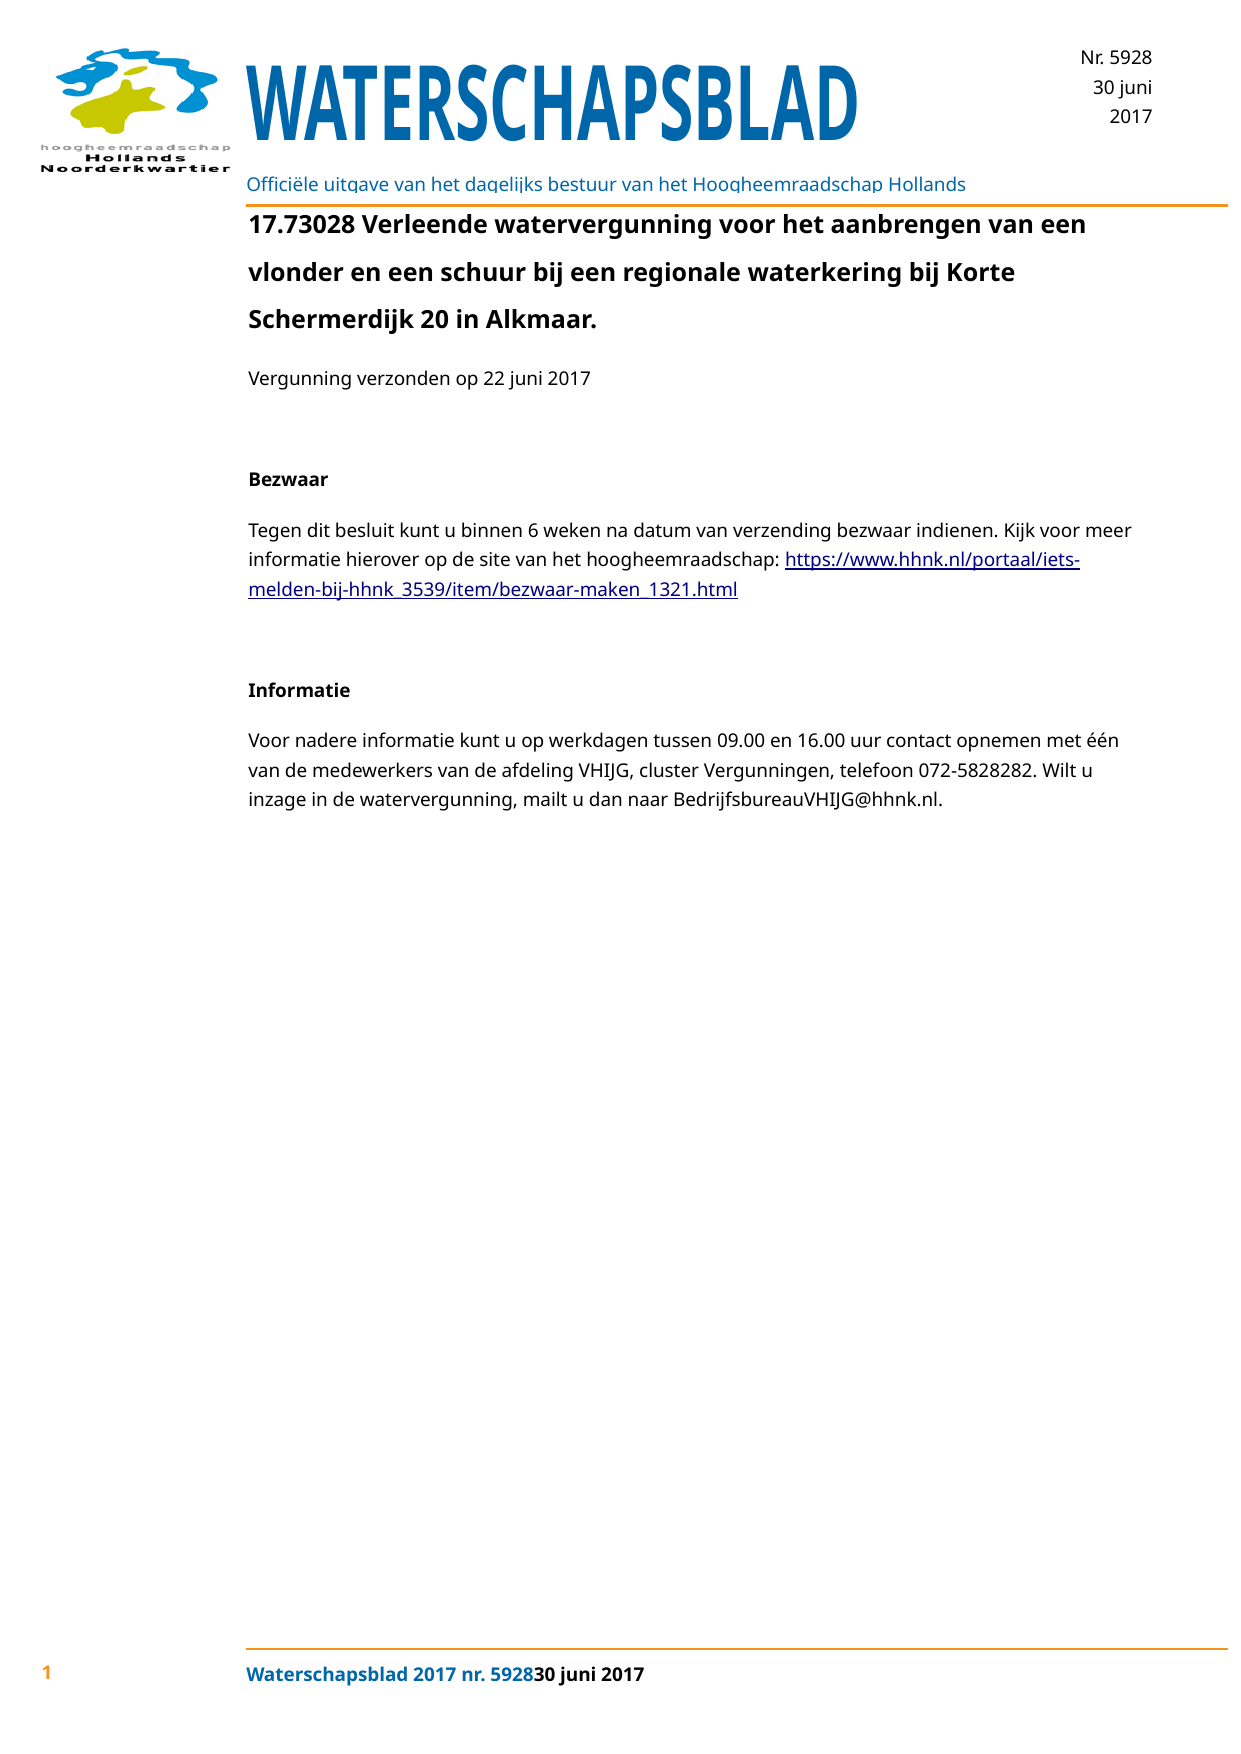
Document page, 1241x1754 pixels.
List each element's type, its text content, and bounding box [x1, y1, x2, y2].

text Informatie [248, 677, 1152, 702]
text 17.73028 Verleende watervergunning voor het aanbrengen van een vlonder en een schuur bij een regionale waterkering bij Korte Schermerdijk 20 in Alkmaar. [248, 207, 1152, 336]
text Tegen dit besluit kunt u binnen 6 weken na datum van verzending bezwaar indienen. Kijk voor meer informatie hierover op de site van het hoogheemraadschap: https://www.hhnk.nl/portaal/iets-melden-bij-hhnk_3539/item/bezwaar-maken_1321.html [248, 517, 1152, 602]
text Vergunning verzonden op 22 juni 2017 [248, 366, 1152, 391]
text Voor nadere informatie kunt u op werkdagen tussen 09.00 en 16.00 uur contact opnemen met één van de medewerkers van de afdeling VHIJG, cluster Vergunningen, telefoon 072-5828282. Wilt u inzage in de watervergunning, mailt u dan naar BedrijfsbureauVHIJG@hhnk.nl. [248, 727, 1152, 812]
picture [41, 47, 231, 172]
text Bezwaar [248, 466, 1152, 492]
